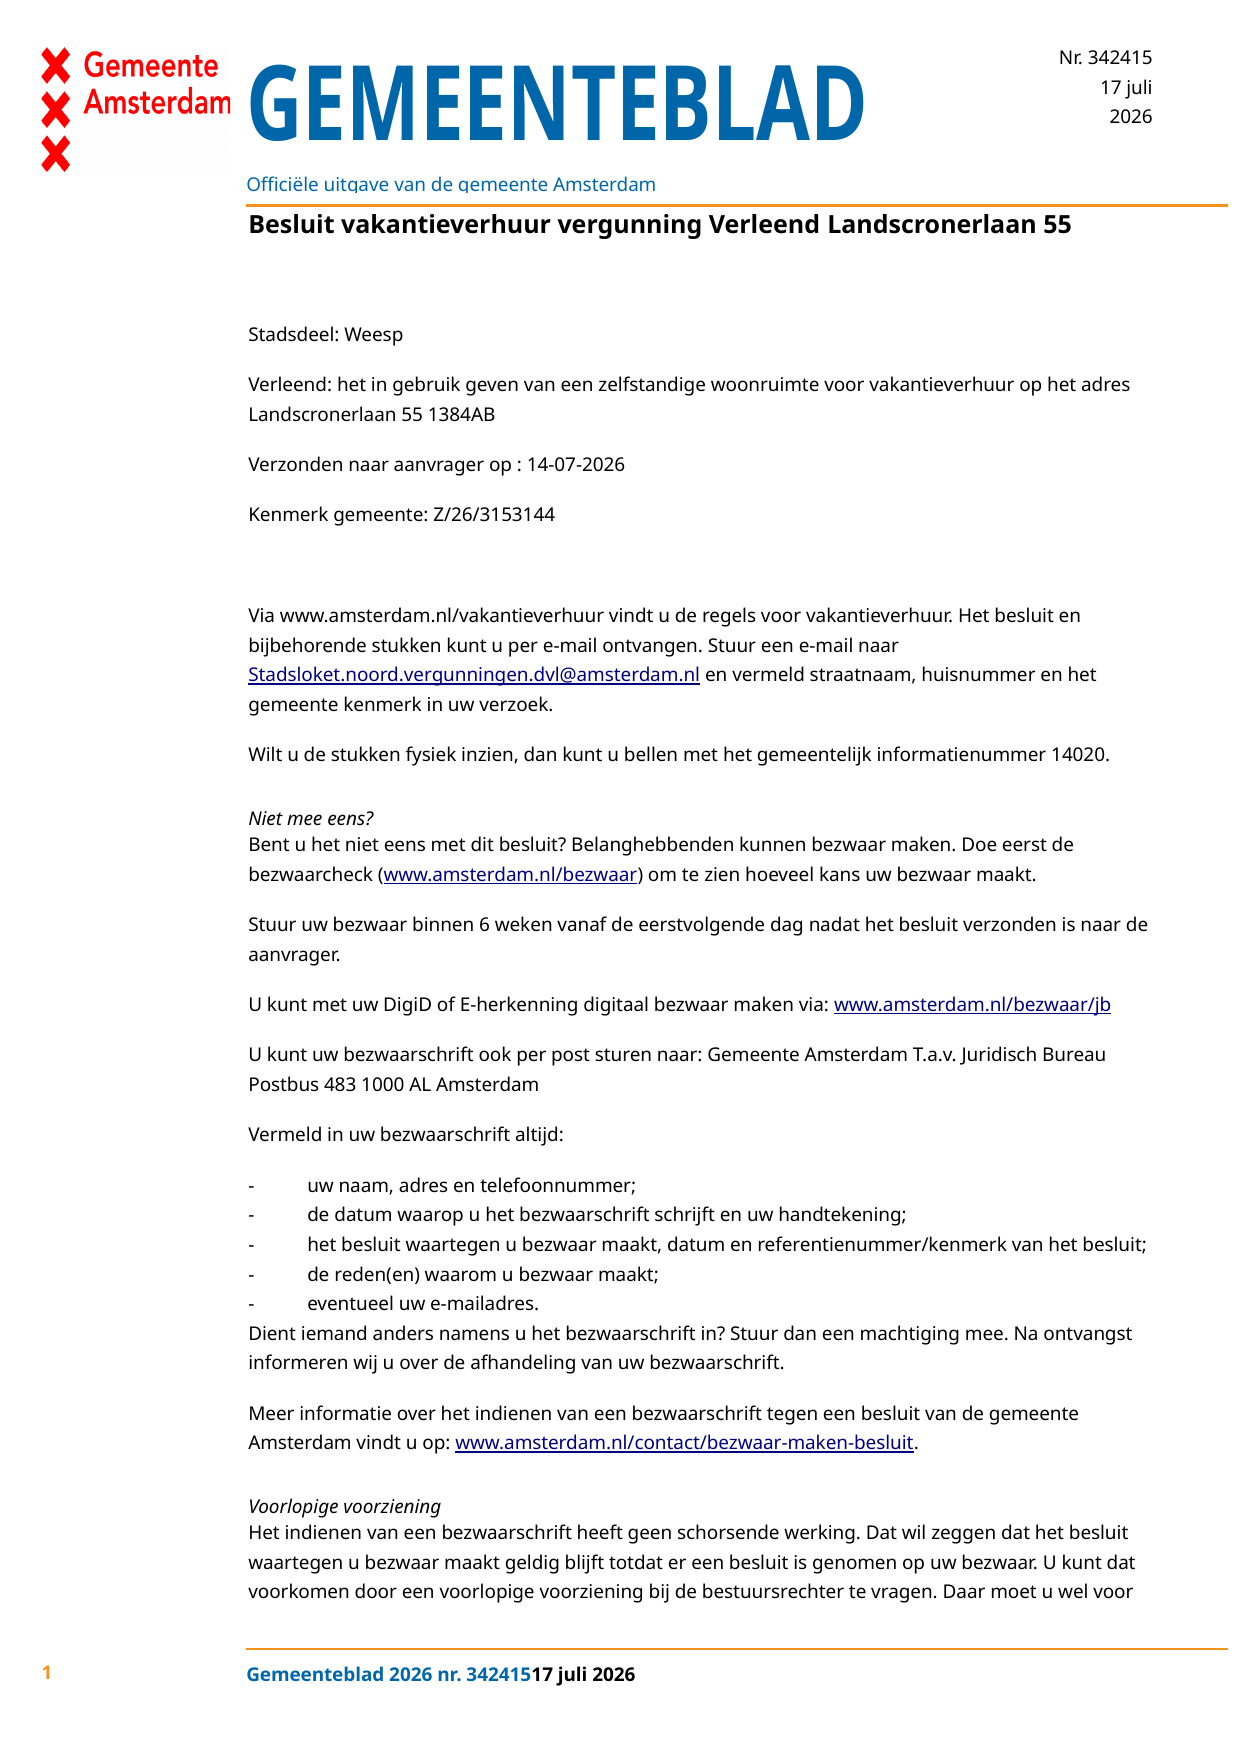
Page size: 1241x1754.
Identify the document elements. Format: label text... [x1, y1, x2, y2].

list het besluit waartegen u bezwaar maakt, datum en referentienummer/kenmerk van het besluit; [248, 1231, 1152, 1257]
picture [41, 47, 231, 172]
text Voorlopige voorziening [248, 1493, 1152, 1519]
text Stadsdeel: Weesp [248, 321, 1152, 346]
text Verleend: het in gebruik geven van een zelfstandige woonruimte voor vakantieverhuur op het adres Landscronerlaan 55 1384AB [248, 371, 1152, 426]
text Besluit vakantieverhuur vergunning Verleend Landscronerlaan 55 [248, 207, 1152, 241]
text Via www.amsterdam.nl/vakantieverhuur vindt u de regels voor vakantieverhuur. Het besluit en bijbehorende stukken kunt u per e-mail ontvangen. Stuur een e-mail naar Stadsloket.noord.vergunningen.dvl@amsterdam.nl en vermeld straatnaam, huisnummer en het gemeente kenmerk in uw verzoek. [248, 602, 1152, 717]
text Verzonden naar aanvrager op : 14-07-2026 [248, 451, 1152, 477]
text Stuur uw bezwaar binnen 6 weken vanaf de eerstvolgende dag nadat het besluit verzonden is naar de aanvrager. [248, 911, 1152, 967]
text Niet mee eens? [248, 806, 1152, 831]
text Kenmerk gemeente: Z/26/3153144 [248, 502, 1152, 527]
list de datum waarop u het bezwaarschrift schrijft en uw handtekening; [248, 1202, 1152, 1227]
text U kunt met uw DigiD of E-herkenning digitaal bezwaar maken via: www.amsterdam.nl/bezwaar/jb [248, 991, 1152, 1017]
text U kunt uw bezwaarschrift ook per post sturen naar: Gemeente Amsterdam T.a.v. Juridisch Bureau Postbus 483 1000 AL Amsterdam [248, 1042, 1152, 1097]
text Vermeld in uw bezwaarschrift altijd: [248, 1122, 1152, 1147]
text Meer informatie over het indienen van een bezwaarschrift tegen een besluit van de gemeente Amsterdam vindt u op: www.amsterdam.nl/contact/bezwaar-maken-besluit. [248, 1400, 1152, 1455]
list de reden(en) waarom u bezwaar maakt; [248, 1261, 1152, 1287]
text Dient iemand anders namens u het bezwaarschrift in? Stuur dan een machtiging mee. Na ontvangst informeren wij u over de afhandeling van uw bezwaarschrift. [248, 1320, 1152, 1375]
list uw naam, adres en telefoonnummer; [248, 1172, 1152, 1198]
text Bent u het niet eens met dit besluit? Belanghebbenden kunnen bezwaar maken. Doe eerst de bezwaarcheck (www.amsterdam.nl/bezwaar) om te zien hoeveel kans uw bezwaar maakt. [248, 831, 1152, 887]
list eventueel uw e-mailadres. [248, 1290, 1152, 1316]
text Wilt u de stukken fysiek inzien, dan kunt u bellen met het gemeentelijk informatienummer 14020. [248, 742, 1152, 767]
text Het indienen van een bezwaarschrift heeft geen schorsende werking. Dat wil zeggen dat het besluit waartegen u bezwaar maakt geldig blijft totdat er een besluit is genomen op uw bezwaar. U kunt dat voorkomen door een voorlopige voorziening bij de bestuursrechter te vragen. Daar moet u wel voor [248, 1519, 1152, 1604]
